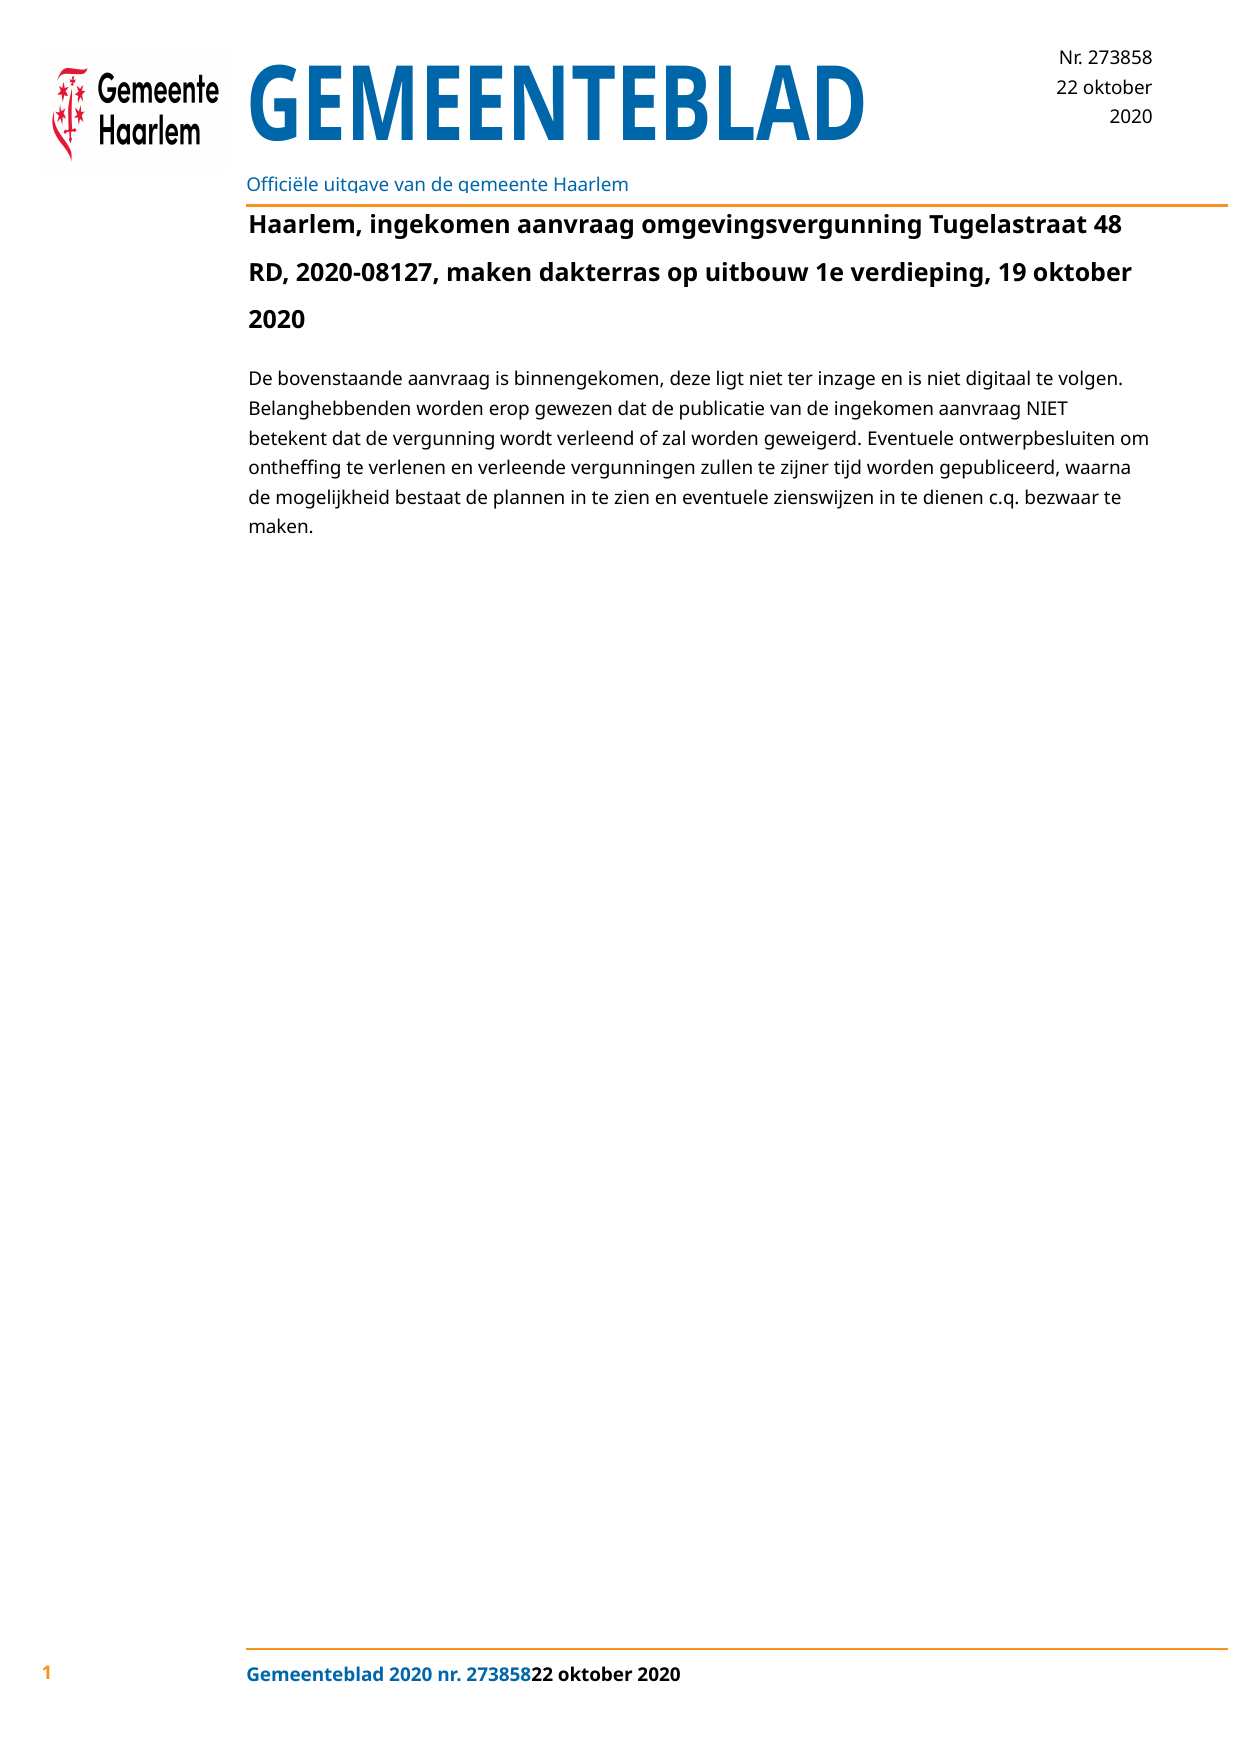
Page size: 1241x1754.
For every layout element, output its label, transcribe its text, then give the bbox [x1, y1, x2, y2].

text De bovenstaande aanvraag is binnengekomen, deze ligt niet ter inzage en is niet digitaal te volgen. Belanghebbenden worden erop gewezen dat de publicatie van de ingekomen aanvraag NIET betekent dat de vergunning wordt verleend of zal worden geweigerd. Eventuele ontwerpbesluiten om ontheffing te verlenen en verleende vergunningen zullen te zijner tijd worden gepubliceerd, waarna de mogelijkheid bestaat de plannen in te zien en eventuele zienswijzen in te dienen c.q. bezwaar te maken. [248, 366, 1152, 539]
picture [41, 47, 231, 172]
text Haarlem, ingekomen aanvraag omgevingsvergunning Tugelastraat 48 RD, 2020-08127, maken dakterras op uitbouw 1e verdieping, 19 oktober 2020 [248, 207, 1152, 336]
